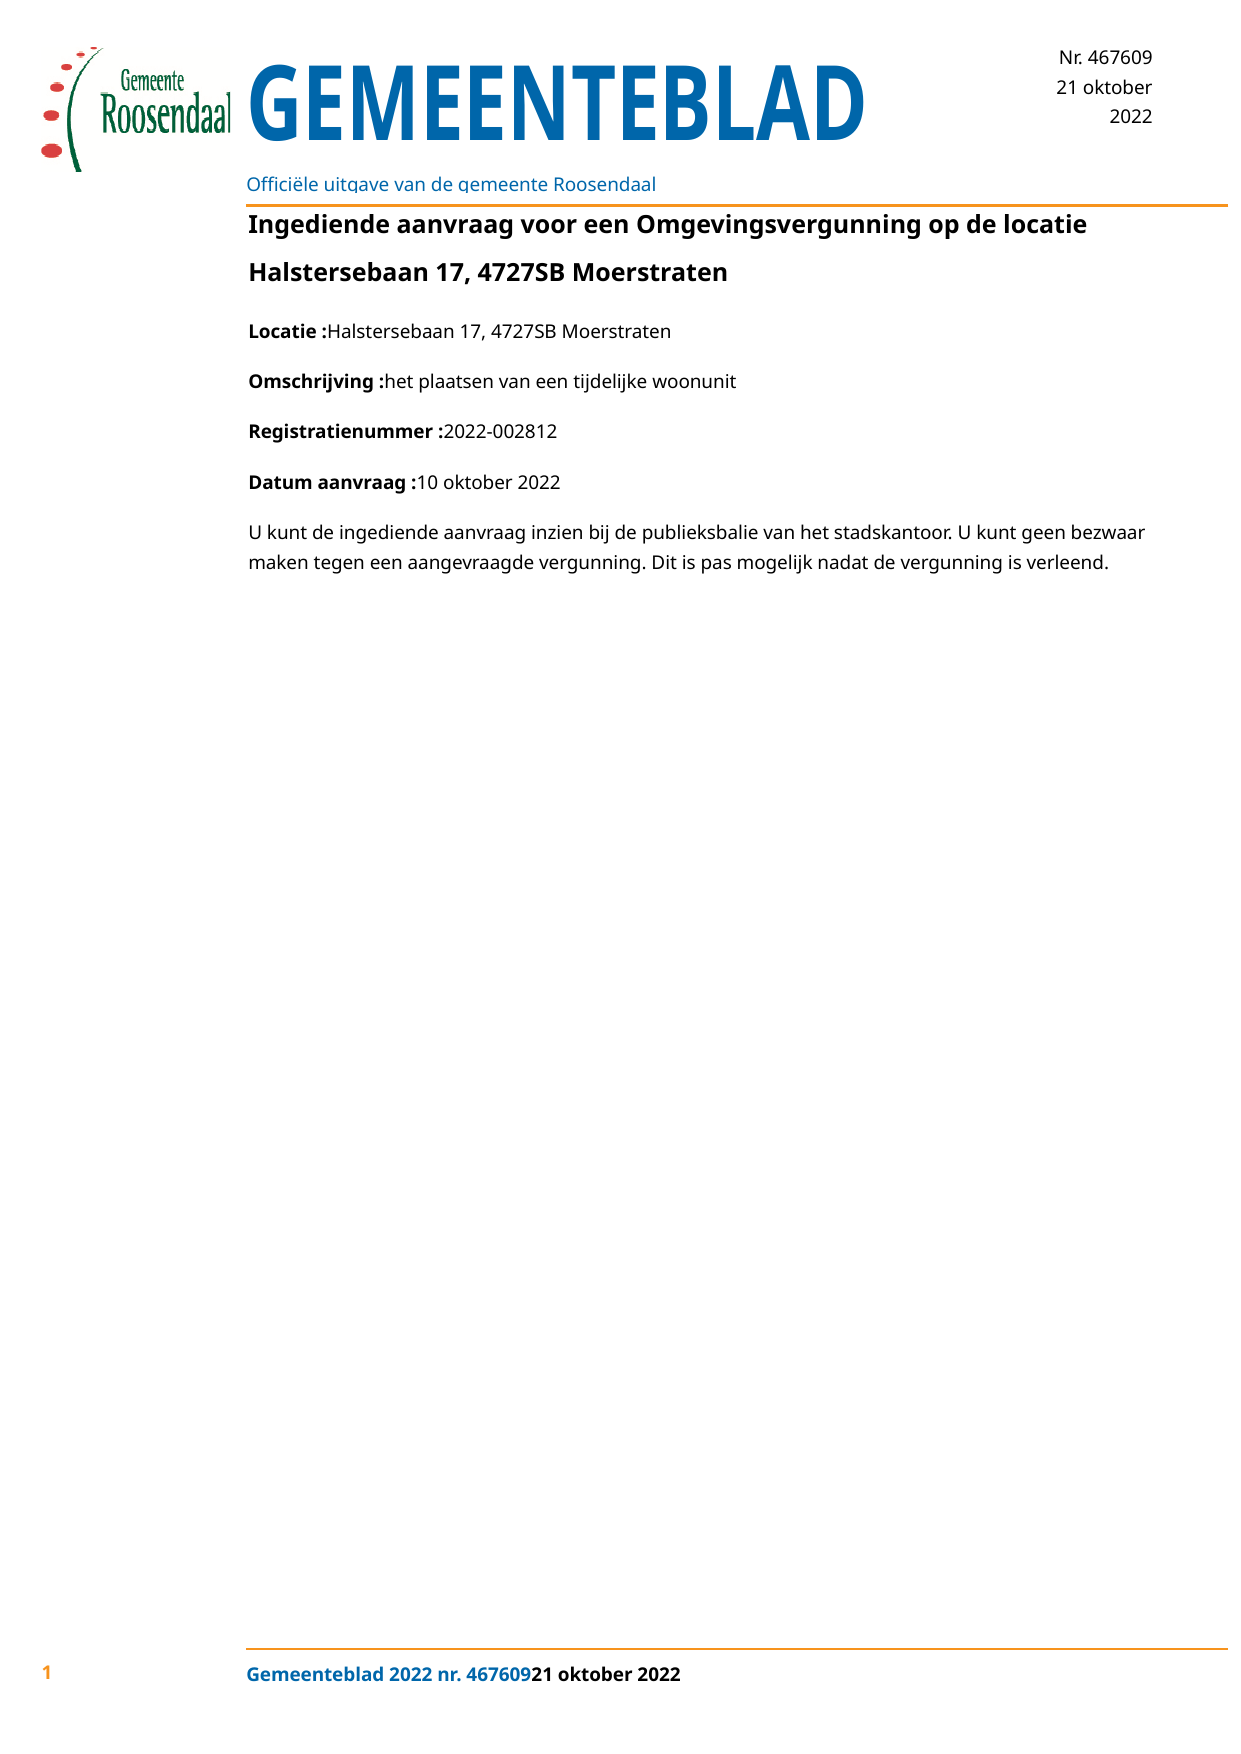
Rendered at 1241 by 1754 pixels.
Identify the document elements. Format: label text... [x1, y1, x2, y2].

text Locatie :Halstersebaan 17, 4727SB Moerstraten [248, 318, 1152, 344]
text Ingediende aanvraag voor een Omgevingsvergunning op de locatie Halstersebaan 17, 4727SB Moerstraten [248, 207, 1152, 288]
text Registratienummer :2022-002812 [248, 419, 1152, 444]
text Omschrijving :het plaatsen van een tijdelijke woonunit [248, 368, 1152, 394]
picture [41, 47, 231, 172]
text Datum aanvraag :10 oktober 2022 [248, 469, 1152, 495]
text U kunt de ingediende aanvraag inzien bij de publieksbalie van het stadskantoor. U kunt geen bezwaar maken tegen een aangevraagde vergunning. Dit is pas mogelijk nadat de vergunning is verleend. [248, 519, 1152, 575]
